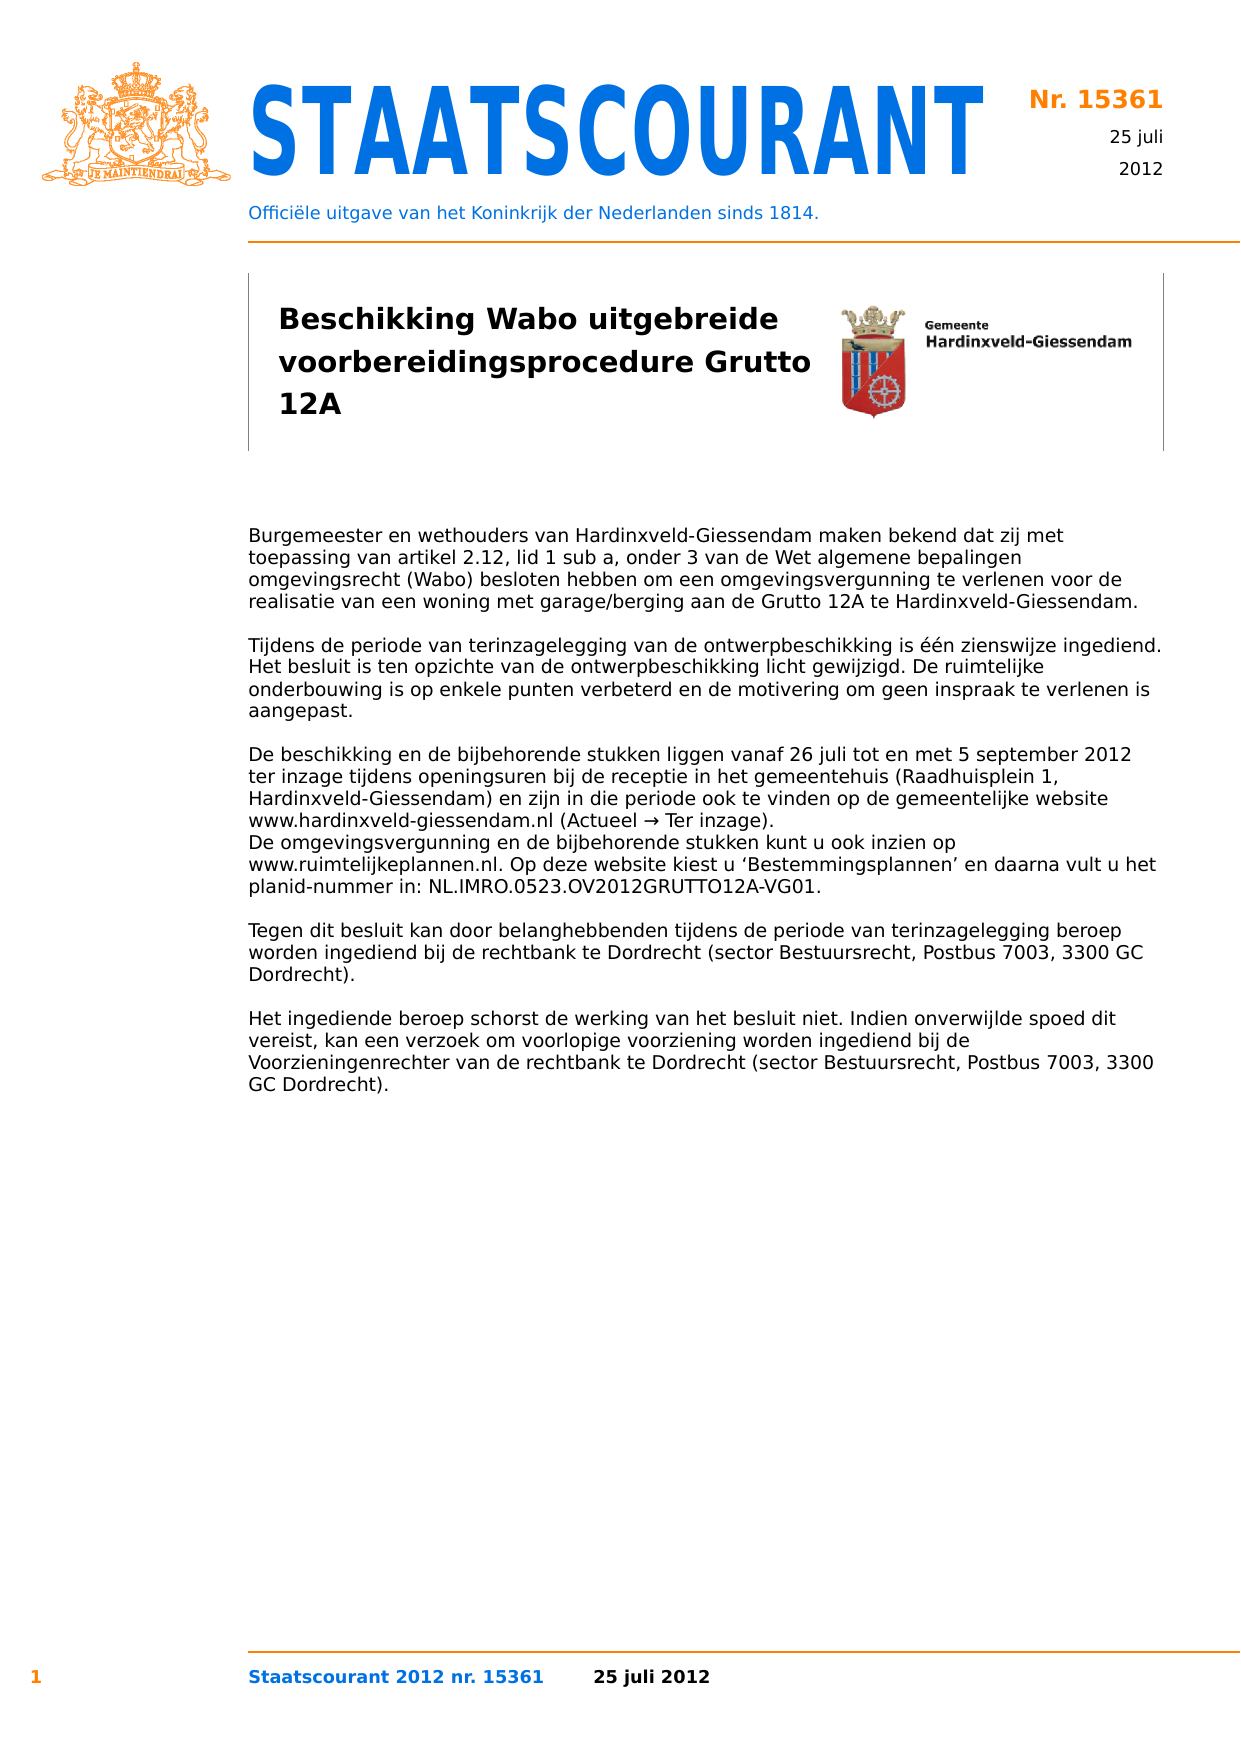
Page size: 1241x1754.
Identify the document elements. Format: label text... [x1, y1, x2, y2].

text De beschikking en de bijbehorende stukken liggen vanaf 26 juli tot en met 5 september 2012 ter inzage tijdens openingsuren bij de receptie in het gemeentehuis (Raadhuisplein 1, Hardinxveld-Giessendam) en zijn in die periode ook te vinden op de gemeentelijke website www.hardinxveld-giessendam.nl (Actueel → Ter inzage). [248, 744, 1163, 832]
table_cell 2012 [998, 153, 1240, 203]
table_header STAATSCOURANT [248, 62, 998, 203]
table_cell Officiële uitgave van het Koninkrijk der Nederlanden sinds 1814. [248, 203, 1240, 241]
text De omgevingsvergunning en de bijbehorende stukken kunt u ook inzien op www.ruimtelijkeplannen.nl. Op deze website kiest u ‘Bestemmingsplannen’ en daarna vult u het planid-nummer in: NL.IMRO.0523.OV2012GRUTTO12A-VG01. [248, 832, 1163, 898]
text Het ingediende beroep schorst de werking van het besluit niet. Indien onverwijlde spoed dit vereist, kan een verzoek om voorlopige voorziening worden ingediend bij de Voorzieningenrechter van de rechtbank te Dordrecht (sector Bestuursrecht, Postbus 7003, 3300 GC Dordrecht). [248, 1008, 1163, 1096]
text Burgemeester en wethouders van Hardinxveld-Giessendam maken bekend dat zij met toepassing van artikel 2.12, lid 1 sub a, onder 3 van de Wet algemene bepalingen omgevingsrecht (Wabo) besloten hebben om een omgevingsvergunning te verlenen voor de realisatie van een woning met garage/berging aan de Grutto 12A te Hardinxveld-Giessendam. [248, 525, 1163, 613]
picture [41, 62, 231, 186]
table_header [25, 62, 248, 241]
table_header Nr. 15361 [998, 62, 1240, 121]
table_cell 25 juli [998, 121, 1240, 153]
picture [838, 302, 1134, 421]
text Tijdens de periode van terinzagelegging van de ontwerpbeschikking is één zienswijze ingediend. Het besluit is ten opzichte van de ontwerpbeschikking licht gewijzigd. De ruimtelijke onderbouwing is op enkele punten verbeterd en de motivering om geen inspraak te verlenen is aangepast. [248, 634, 1163, 722]
subtitle Beschikking Wabo uitgebreide voorbereidingsprocedure Grutto 12A [249, 273, 1163, 451]
text Tegen dit besluit kan door belanghebbenden tijdens de periode van terinzagelegging beroep worden ingediend bij de rechtbank te Dordrecht (sector Bestuursrecht, Postbus 7003, 3300 GC Dordrecht). [248, 920, 1163, 986]
